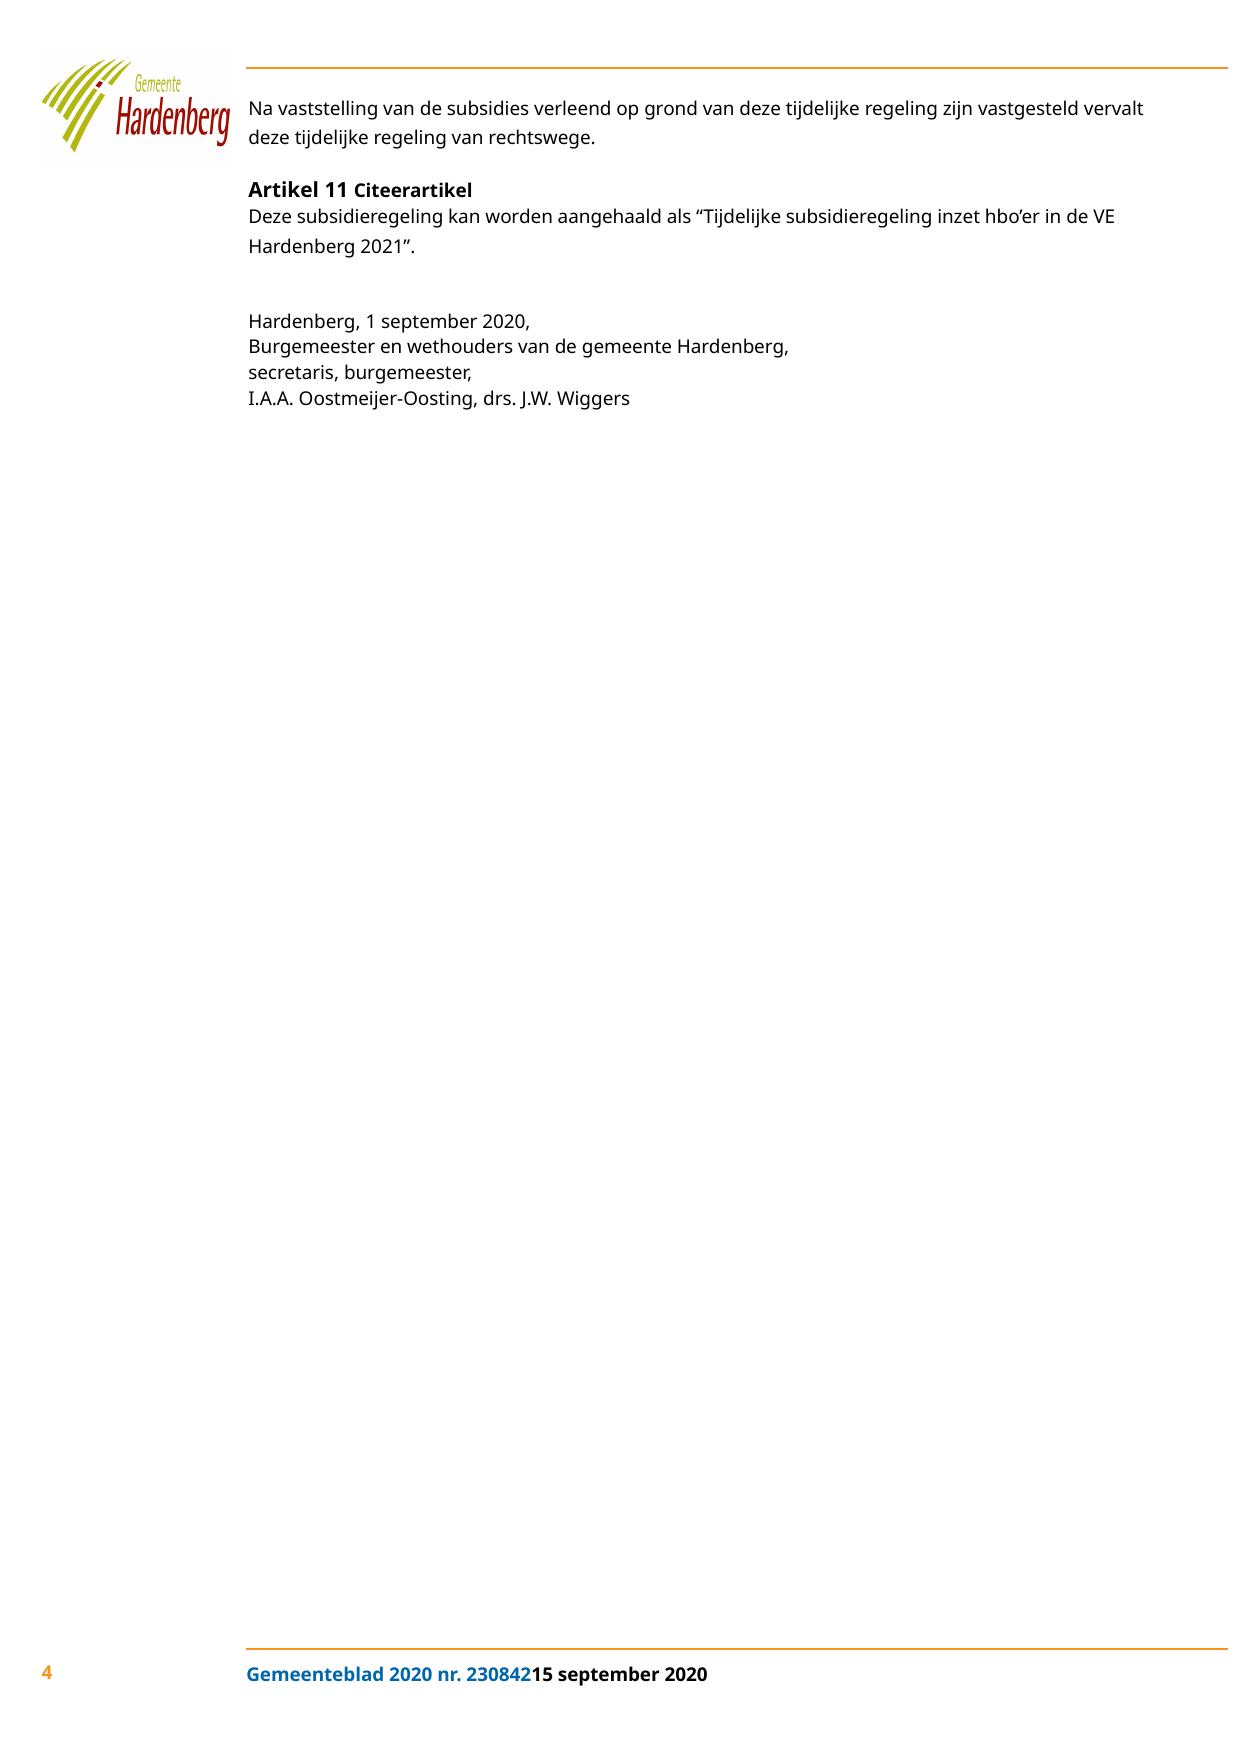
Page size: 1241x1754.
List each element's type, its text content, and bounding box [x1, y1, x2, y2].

text Hardenberg, 1 september 2020, [248, 308, 1152, 334]
text Burgemeester en wethouders van de gemeente Hardenberg, [248, 334, 1152, 359]
text Deze subsidieregeling kan worden aangehaald als “Tijdelijke subsidieregeling inzet hbo’er in de VE Hardenberg 2021”. [248, 203, 1152, 258]
text Artikel 11 Citeerartikel [248, 175, 1152, 203]
picture [41, 47, 231, 172]
text secretaris, burgemeester, [248, 359, 1152, 385]
text I.A.A. Oostmeijer-Oosting, drs. J.W. Wiggers [248, 385, 1152, 411]
text Na vaststelling van de subsidies verleend op grond van deze tijdelijke regeling zijn vastgesteld vervalt deze tijdelijke regeling van rechtswege. [248, 95, 1152, 150]
